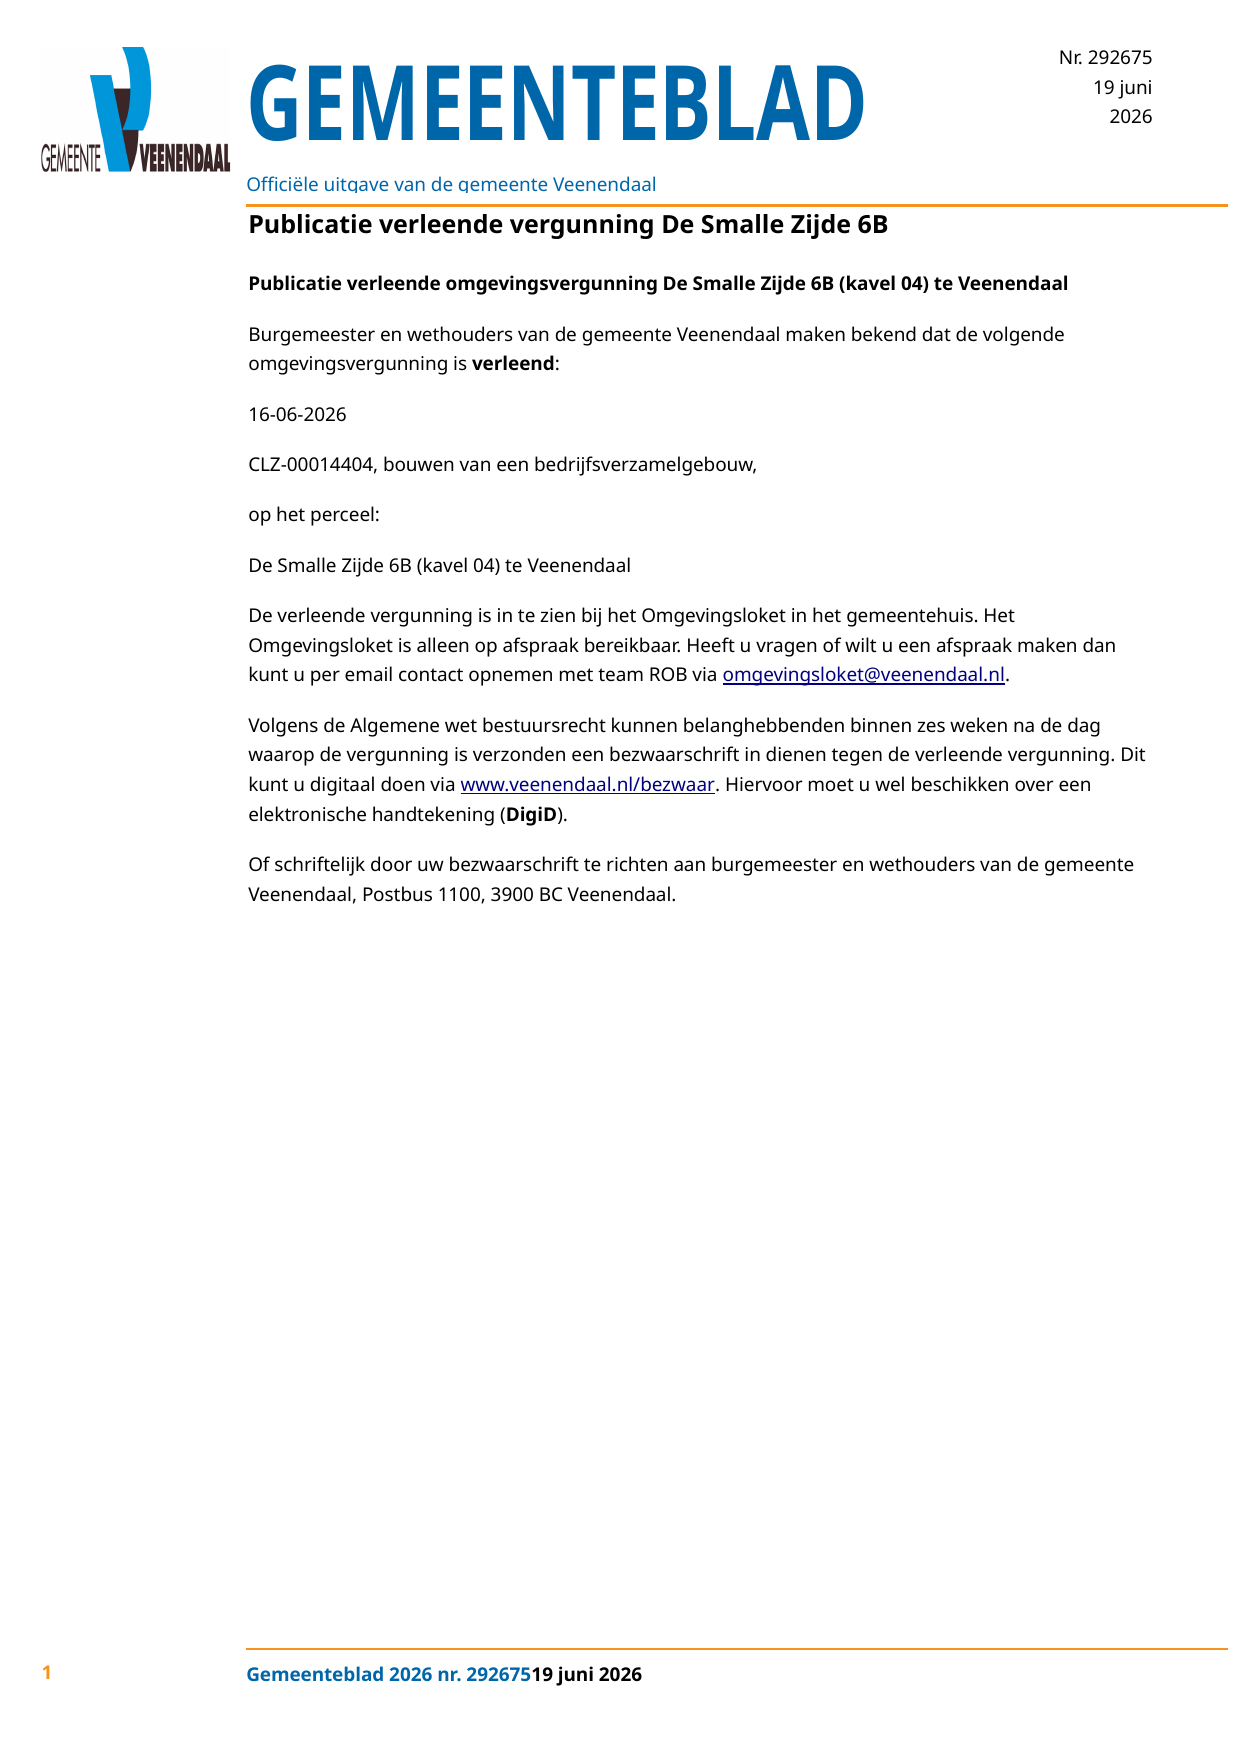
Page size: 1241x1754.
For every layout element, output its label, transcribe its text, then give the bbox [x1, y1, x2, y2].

picture [41, 47, 130, 172]
text Publicatie verleende omgevingsvergunning De Smalle Zijde 6B (kavel 04) te Veenendaal [248, 270, 1152, 296]
text De Smalle Zijde 6B (kavel 04) te Veenendaal [248, 552, 1152, 578]
text Of schriftelijk door uw bezwaarschrift te richten aan burgemeester en wethouders van de gemeente Veenendaal, Postbus 1100, 3900 BC Veenendaal. [248, 851, 1152, 906]
text CLZ-00014404, bouwen van een bedrijfsverzamelgebouw, [248, 451, 1152, 477]
text Volgens de Algemene wet bestuursrecht kunnen belanghebbenden binnen zes weken na de dag waarop de vergunning is verzonden een bezwaarschrift in dienen tegen de verleende vergunning. Dit kunt u digitaal doen via www.veenendaal.nl/bezwaar. Hiervoor moet u wel beschikken over een elektronische handtekening (DigiD). [248, 712, 1152, 826]
text Burgemeester en wethouders van de gemeente Veenendaal maken bekend dat de volgende omgevingsvergunning is verleend: [248, 321, 1152, 376]
picture [123, 47, 231, 172]
text op het perceel: [248, 502, 1152, 527]
text De verleende vergunning is in te zien bij het Omgevingsloket in het gemeentehuis. Het Omgevingsloket is alleen op afspraak bereikbaar. Heeft u vragen of wilt u een afspraak maken dan kunt u per email contact opnemen met team ROB via omgevingsloket@veenendaal.nl. [248, 602, 1152, 687]
text 16-06-2026 [248, 401, 1152, 426]
text Publicatie verleende vergunning De Smalle Zijde 6B [248, 207, 1152, 241]
